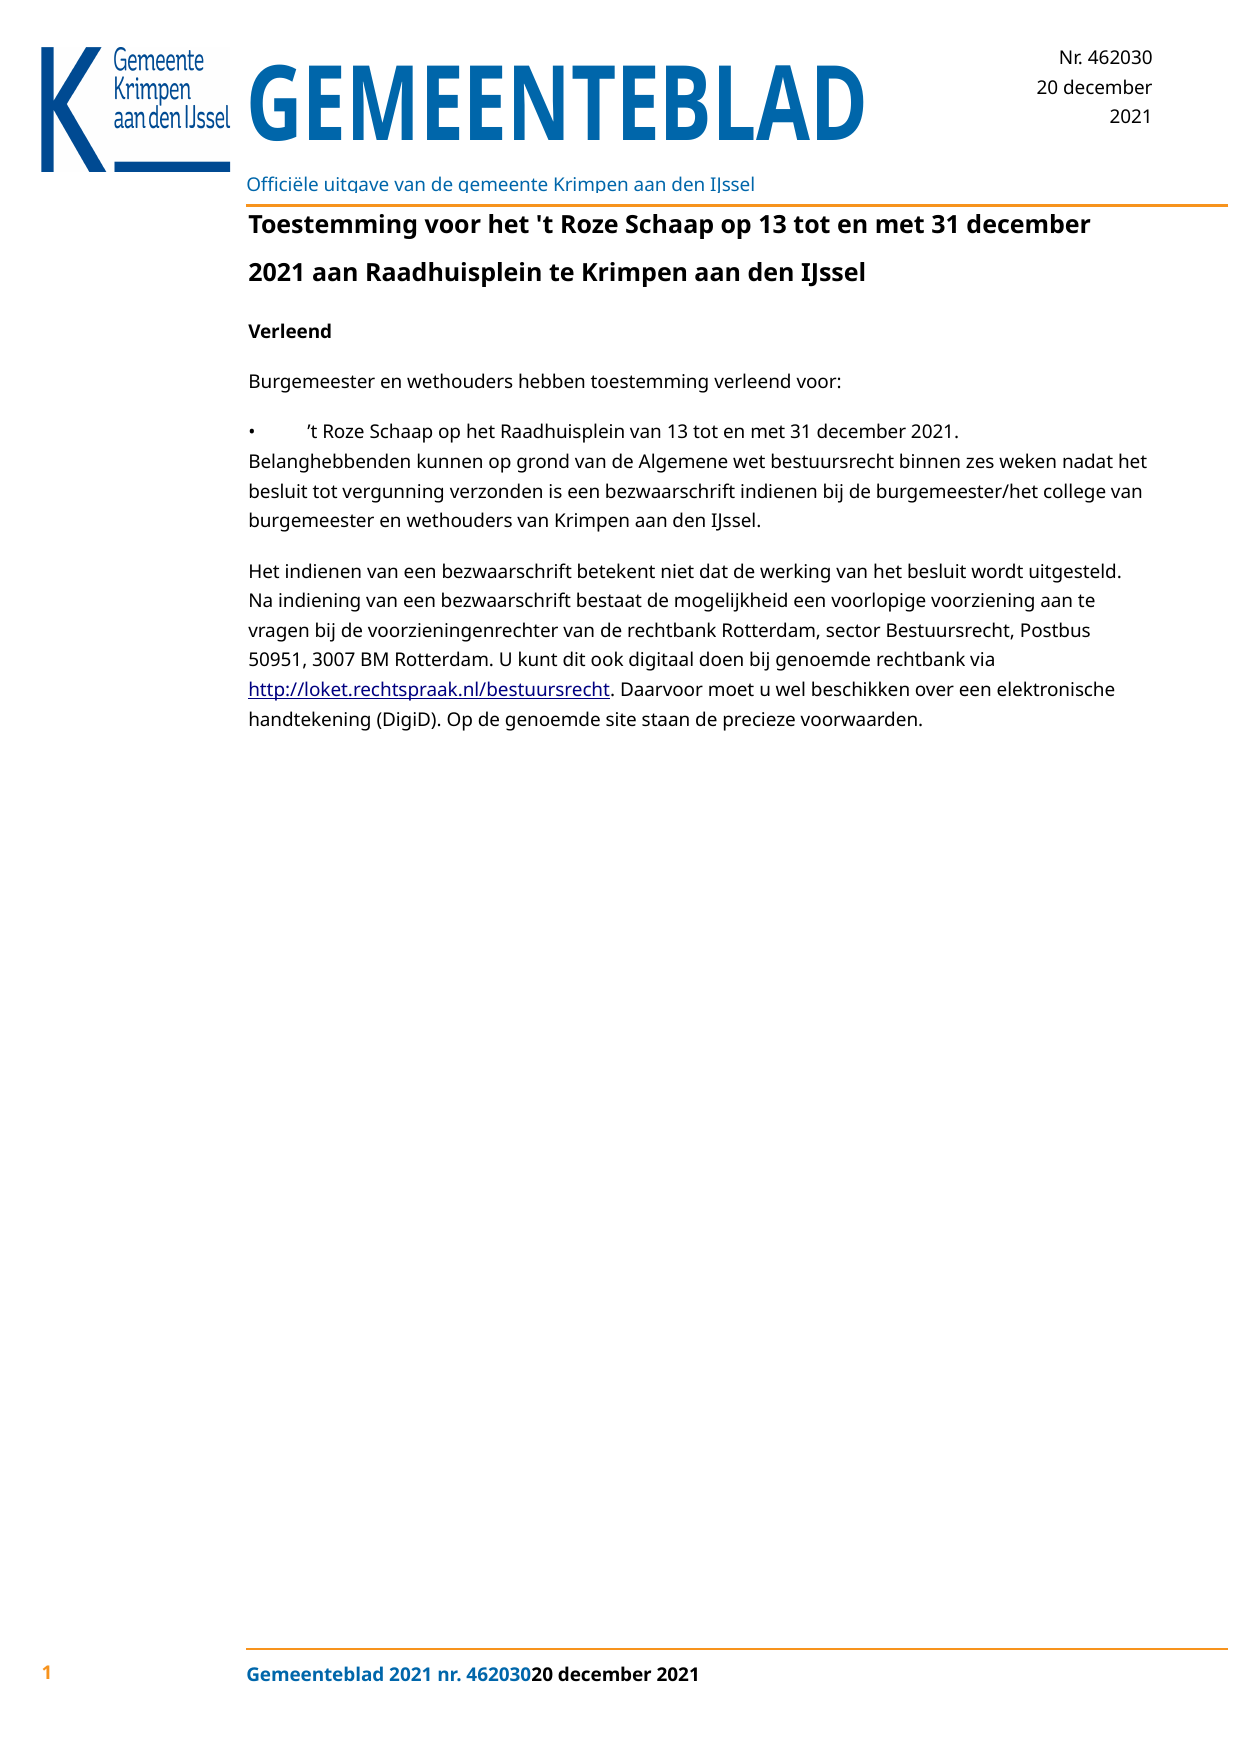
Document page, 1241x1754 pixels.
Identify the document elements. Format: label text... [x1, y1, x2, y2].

text Toestemming voor het 't Roze Schaap op 13 tot en met 31 december 2021 aan Raadhuisplein te Krimpen aan den IJssel [248, 207, 1152, 288]
text Burgemeester en wethouders hebben toestemming verleend voor: [248, 368, 1152, 394]
text Het indienen van een bezwaarschrift betekent niet dat de werking van het besluit wordt uitgesteld. Na indiening van een bezwaarschrift bestaat de mogelijkheid een voorlopige voorziening aan te vragen bij de voorzieningenrechter van de rechtbank Rotterdam, sector Bestuursrecht, Postbus 50951, 3007 BM Rotterdam. U kunt dit ook digitaal doen bij genoemde rechtbank via http://loket.rechtspraak.nl/bestuursrecht. Daarvoor moet u wel beschikken over een elektronische handtekening (DigiD). Op de genoemde site staan de precieze voorwaarden. [248, 558, 1152, 732]
list ’t Roze Schaap op het Raadhuisplein van 13 tot en met 31 december 2021. [248, 419, 1152, 444]
text Belanghebbenden kunnen op grond van de Algemene wet bestuursrecht binnen zes weken nadat het besluit tot vergunning verzonden is een bezwaarschrift indienen bij de burgemeester/het college van burgemeester en wethouders van Krimpen aan den IJssel. [248, 448, 1152, 533]
text Verleend [248, 318, 1152, 344]
picture [41, 47, 231, 172]
